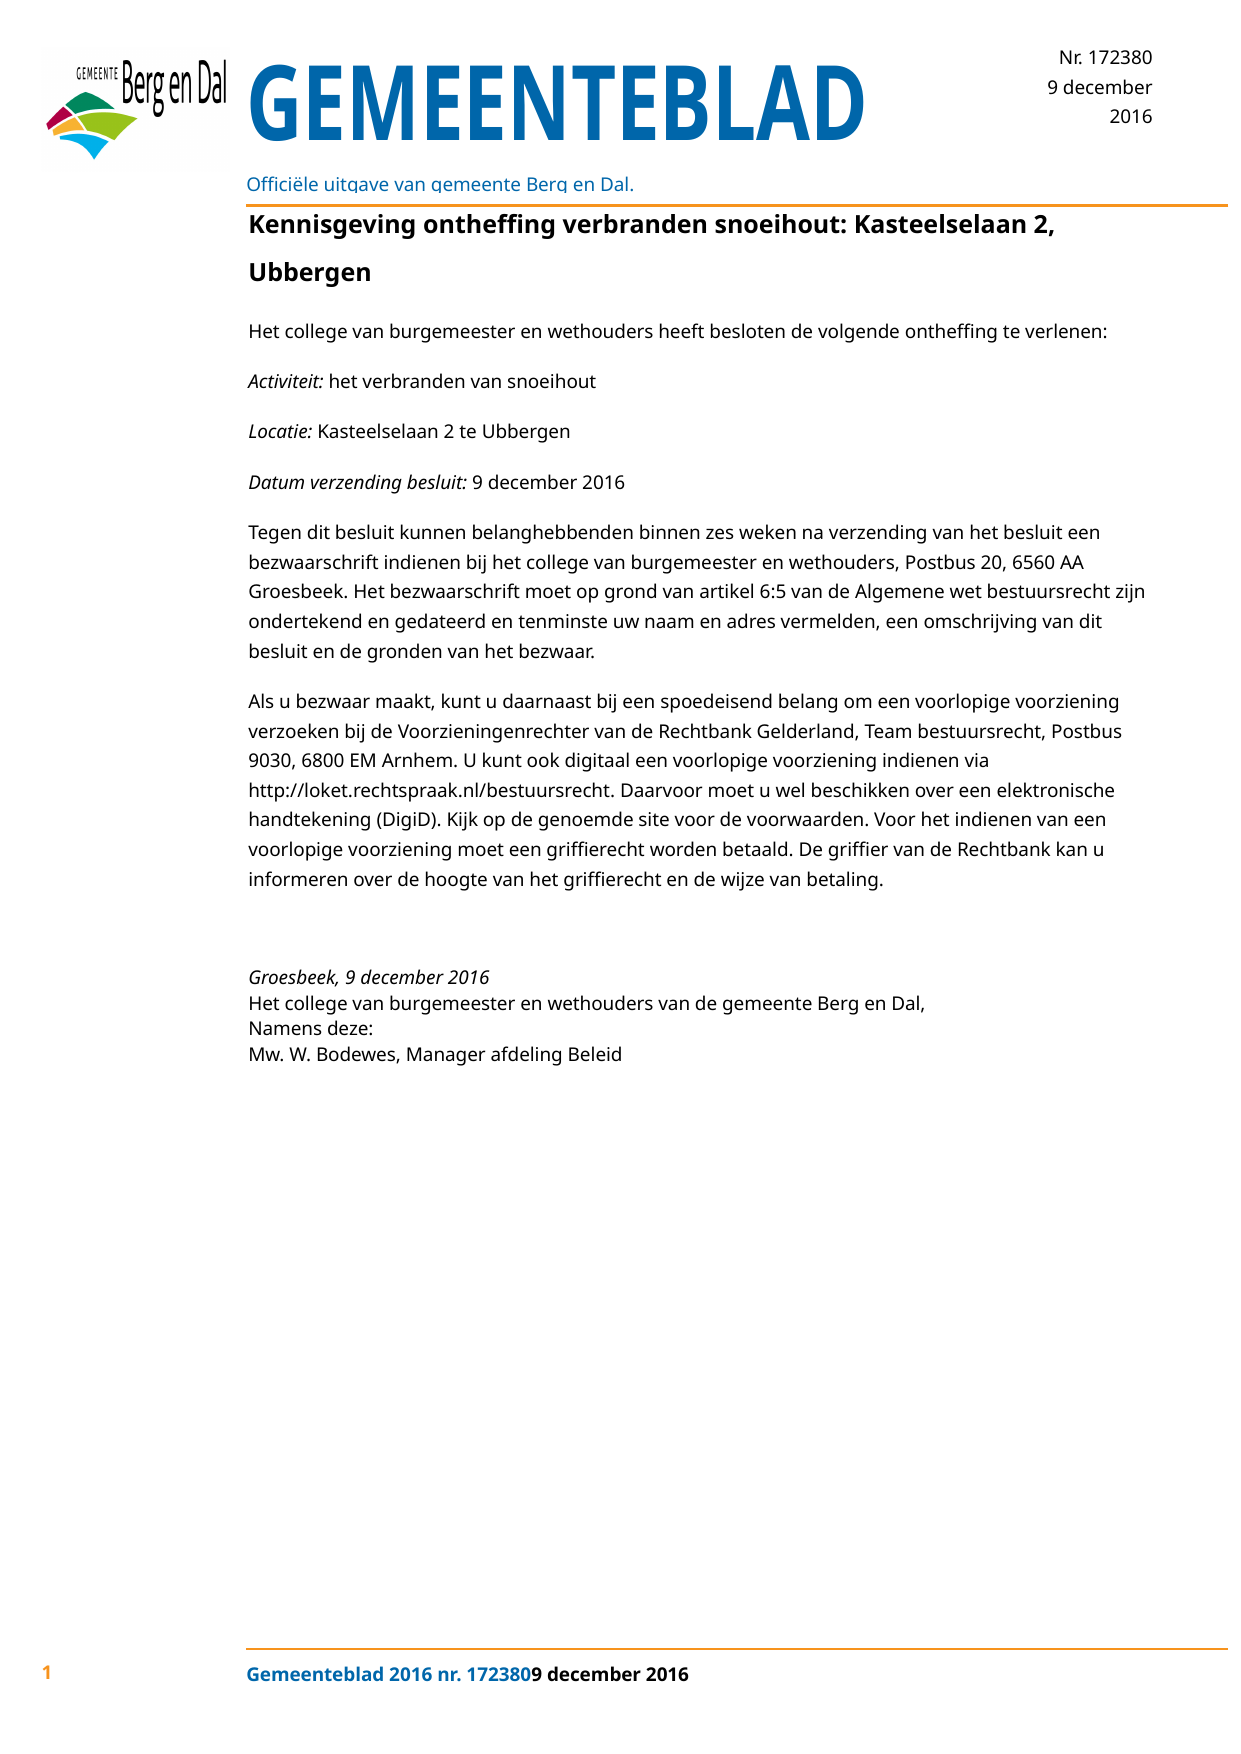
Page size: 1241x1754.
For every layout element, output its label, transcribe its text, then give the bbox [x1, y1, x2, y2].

text Locatie: Kasteelselaan 2 te Ubbergen [248, 419, 1152, 444]
text Tegen dit besluit kunnen belanghebbenden binnen zes weken na verzending van het besluit een bezwaarschrift indienen bij het college van burgemeester en wethouders, Postbus 20, 6560 AA Groesbeek. Het bezwaarschrift moet op grond van artikel 6:5 van de Algemene wet bestuursrecht zijn ondertekend en gedateerd en tenminste uw naam en adres vermelden, een omschrijving van dit besluit en de gronden van het bezwaar. [248, 519, 1152, 664]
text Namens deze: [248, 1016, 1152, 1041]
text Kennisgeving ontheffing verbranden snoeihout: Kasteelselaan 2, Ubbergen [248, 207, 1152, 288]
text Als u bezwaar maakt, kunt u daarnaast bij een spoedeisend belang om een voorlopige voorziening verzoeken bij de Voorzieningenrechter van de Rechtbank Gelderland, Team bestuursrecht, Postbus 9030, 6800 EM Arnhem. U kunt ook digitaal een voorlopige voorziening indienen via http://loket.rechtspraak.nl/bestuursrecht. Daarvoor moet u wel beschikken over een elektronische handtekening (DigiD). Kijk op de genoemde site voor de voorwaarden. Voor het indienen van een voorlopige voorziening moet een griffierecht worden betaald. De griffier van de Rechtbank kan u informeren over de hoogte van het griffierecht en de wijze van betaling. [248, 688, 1152, 892]
text Groesbeek, 9 december 2016 [248, 964, 1152, 990]
text Het college van burgemeester en wethouders van de gemeente Berg en Dal, [248, 990, 1152, 1016]
text Datum verzending besluit: 9 december 2016 [248, 469, 1152, 495]
text Het college van burgemeester en wethouders heeft besloten de volgende ontheffing te verlenen: [248, 318, 1152, 344]
text Activiteit: het verbranden van snoeihout [248, 368, 1152, 394]
text Mw. W. Bodewes, Manager afdeling Beleid [248, 1041, 1152, 1067]
picture [41, 47, 231, 172]
